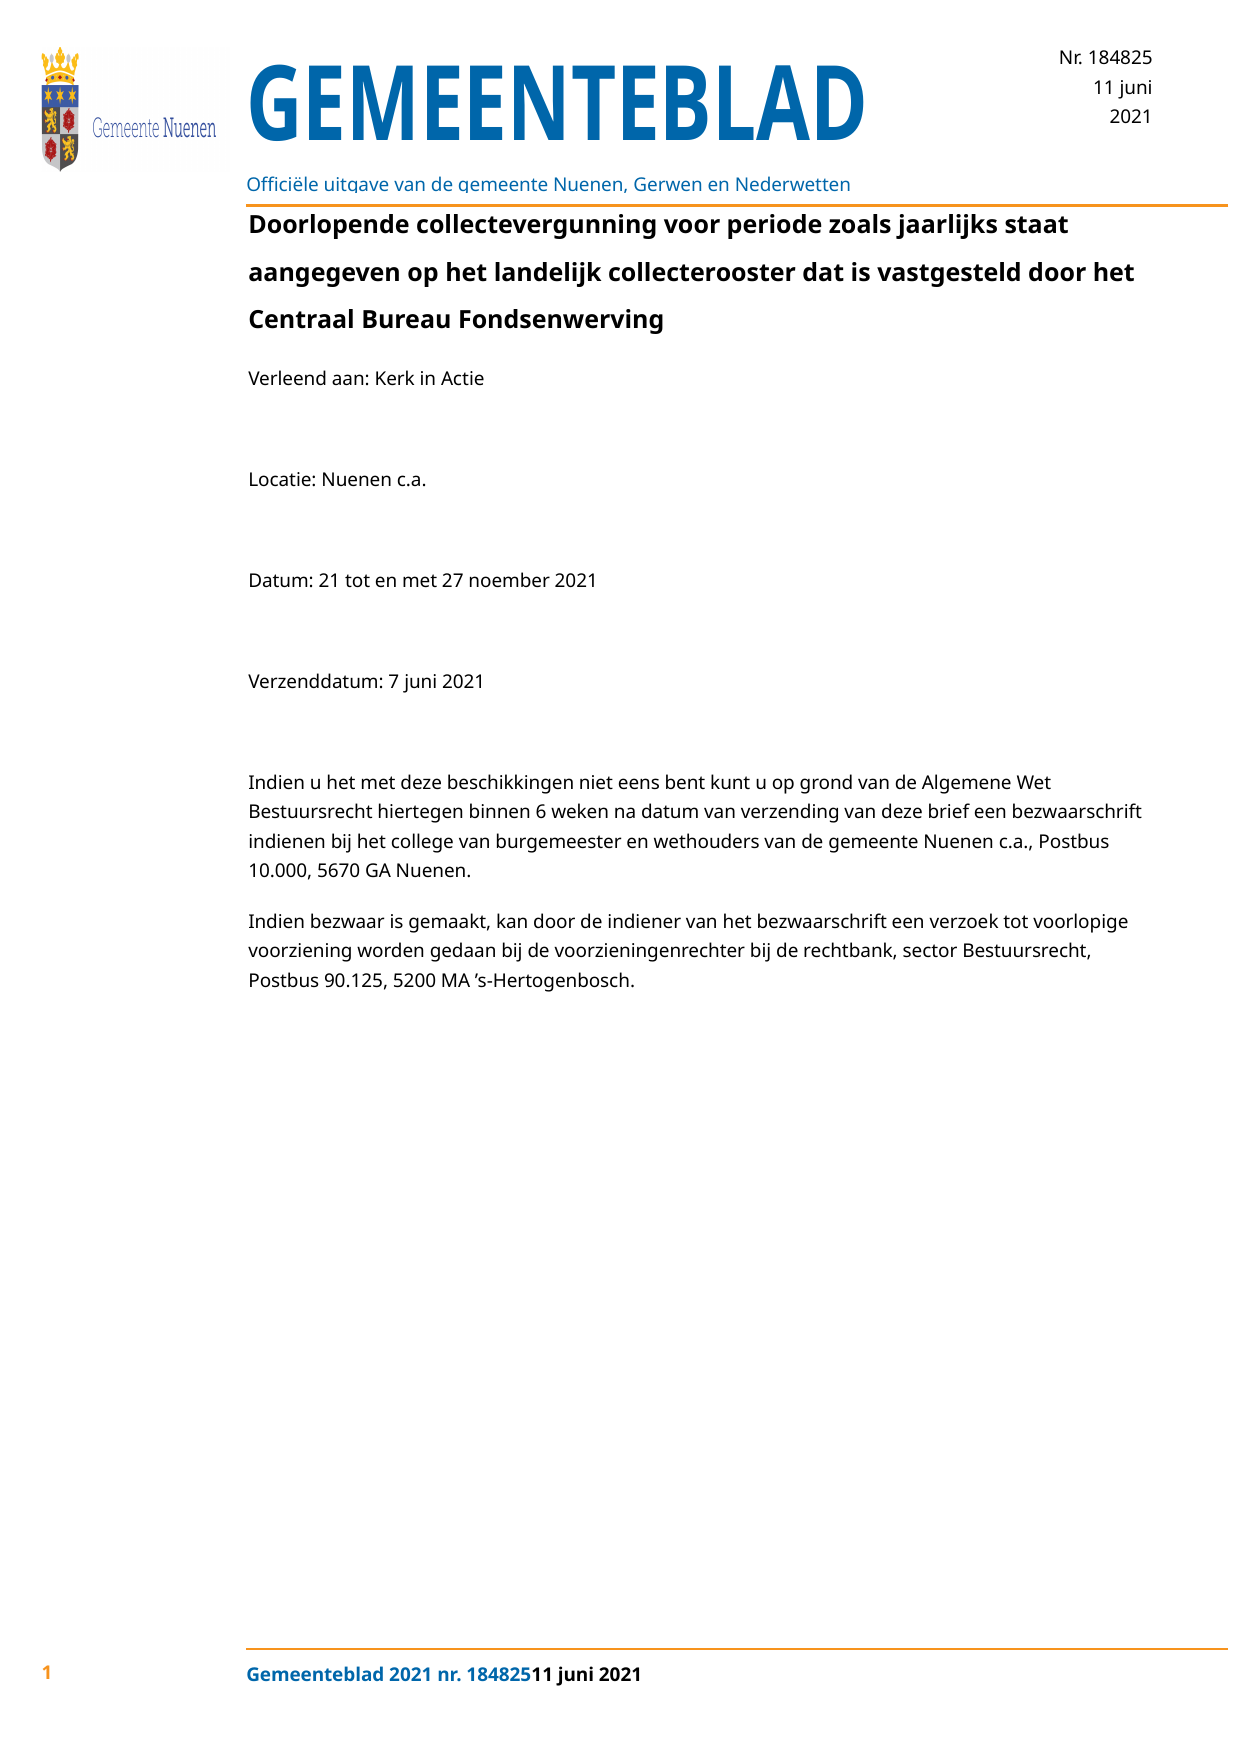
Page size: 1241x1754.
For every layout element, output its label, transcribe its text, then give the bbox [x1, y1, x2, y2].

text Indien bezwaar is gemaakt, kan door de indiener van het bezwaarschrift een verzoek tot voorlopige voorziening worden gedaan bij de voorzieningenrechter bij de rechtbank, sector Bestuursrecht, Postbus 90.125, 5200 MA ’s-Hertogenbosch. [248, 908, 1152, 993]
text Datum: 21 tot en met 27 noember 2021 [248, 567, 1152, 593]
text Verzenddatum: 7 juni 2021 [248, 668, 1152, 694]
text Locatie: Nuenen c.a. [248, 466, 1152, 492]
picture [41, 47, 231, 172]
text Indien u het met deze beschikkingen niet eens bent kunt u op grond van de Algemene Wet Bestuursrecht hiertegen binnen 6 weken na datum van verzending van deze brief een bezwaarschrift indienen bij het college van burgemeester en wethouders van de gemeente Nuenen c.a., Postbus 10.000, 5670 GA Nuenen. [248, 769, 1152, 883]
text Verleend aan: Kerk in Actie [248, 366, 1152, 391]
text Doorlopende collectevergunning voor periode zoals jaarlijks staat aangegeven op het landelijk collecterooster dat is vastgesteld door het Centraal Bureau Fondsenwerving [248, 207, 1152, 336]
